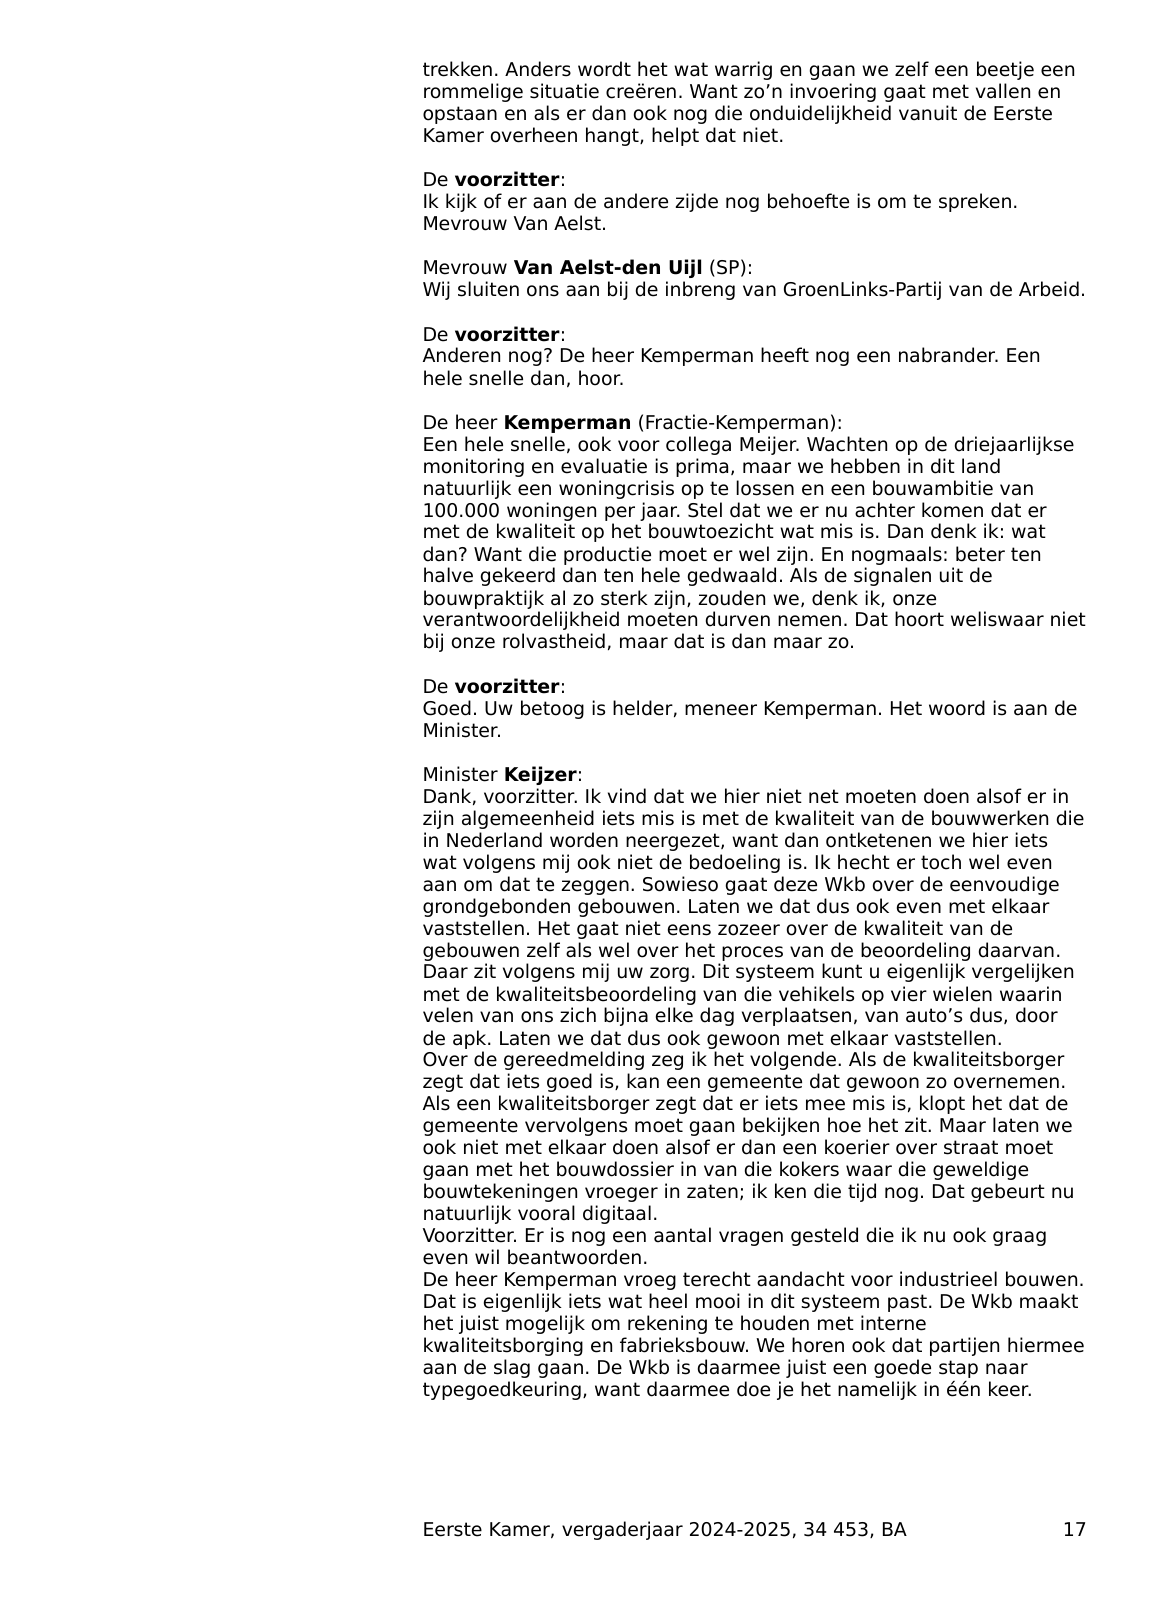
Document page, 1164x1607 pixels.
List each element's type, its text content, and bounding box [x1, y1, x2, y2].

text trekken. Anders wordt het wat warrig en gaan we zelf een beetje een rommelige situatie creëren. Want zo’n invoering gaat met vallen en opstaan en als er dan ook nog die onduidelijkheid vanuit de Eerste Kamer overheen hangt, helpt dat niet. [422, 59, 1087, 147]
text De voorzitter: [422, 676, 1087, 697]
text Wij sluiten ons aan bij de inbreng van GroenLinks-Partij van de Arbeid. [422, 279, 1087, 301]
text De heer Kemperman (Fractie-Kemperman): [422, 412, 1087, 433]
text Goed. Uw betoog is helder, meneer Kemperman. Het woord is aan de Minister. [422, 697, 1087, 741]
text Over de gereedmelding zeg ik het volgende. Als de kwaliteitsborger zegt dat iets goed is, kan een gemeente dat gewoon zo overnemen. Als een kwaliteitsborger zegt dat er iets mee mis is, klopt het dat de gemeente vervolgens moet gaan bekijken hoe het zit. Maar laten we ook niet met elkaar doen alsof er dan een koerier over straat moet gaan met het bouwdossier in van die kokers waar die geweldige bouwtekeningen vroeger in zaten; ik ken die tijd nog. Dat gebeurt nu natuurlijk vooral digitaal. [422, 1049, 1087, 1225]
text Anderen nog? De heer Kemperman heeft nog een nabrander. Een hele snelle dan, hoor. [422, 345, 1087, 389]
text De voorzitter: [422, 169, 1087, 191]
text De voorzitter: [422, 323, 1087, 345]
text Minister Keijzer: [422, 764, 1087, 786]
text Voorzitter. Er is nog een aantal vragen gesteld die ik nu ook graag even wil beantwoorden. [422, 1225, 1087, 1269]
text Ik kijk of er aan de andere zijde nog behoefte is om te spreken. Mevrouw Van Aelst. [422, 191, 1087, 235]
text Dank, voorzitter. Ik vind dat we hier niet net moeten doen alsof er in zijn algemeenheid iets mis is met de kwaliteit van de bouwwerken die in Nederland worden neergezet, want dan ontketenen we hier iets wat volgens mij ook niet de bedoeling is. Ik hecht er toch wel even aan om dat te zeggen. Sowieso gaat deze Wkb over de eenvoudige grondgebonden gebouwen. Laten we dat dus ook even met elkaar vaststellen. Het gaat niet eens zozeer over de kwaliteit van de gebouwen zelf als wel over het proces van de beoordeling daarvan. Daar zit volgens mij uw zorg. Dit systeem kunt u eigenlijk vergelijken met de kwaliteitsbeoordeling van die vehikels op vier wielen waarin velen van ons zich bijna elke dag verplaatsen, van auto’s dus, door de apk. Laten we dat dus ook gewoon met elkaar vaststellen. [422, 786, 1087, 1049]
text De heer Kemperman vroeg terecht aandacht voor industrieel bouwen. Dat is eigenlijk iets wat heel mooi in dit systeem past. De Wkb maakt het juist mogelijk om rekening te houden met interne kwaliteitsborging en fabrieksbouw. We horen ook dat partijen hiermee aan de slag gaan. De Wkb is daarmee juist een goede stap naar typegoedkeuring, want daarmee doe je het namelijk in één keer. [422, 1269, 1087, 1401]
text Mevrouw Van Aelst-den Uijl (SP): [422, 257, 1087, 279]
text Een hele snelle, ook voor collega Meijer. Wachten op de driejaarlijkse monitoring en evaluatie is prima, maar we hebben in dit land natuurlijk een woningcrisis op te lossen en een bouwambitie van 100.000 woningen per jaar. Stel dat we er nu achter komen dat er met de kwaliteit op het bouwtoezicht wat mis is. Dan denk ik: wat dan? Want die productie moet er wel zijn. En nogmaals: beter ten halve gekeerd dan ten hele gedwaald. Als de signalen uit de bouwpraktijk al zo sterk zijn, zouden we, denk ik, onze verantwoordelijkheid moeten durven nemen. Dat hoort weliswaar niet bij onze rolvastheid, maar dat is dan maar zo. [422, 433, 1087, 653]
